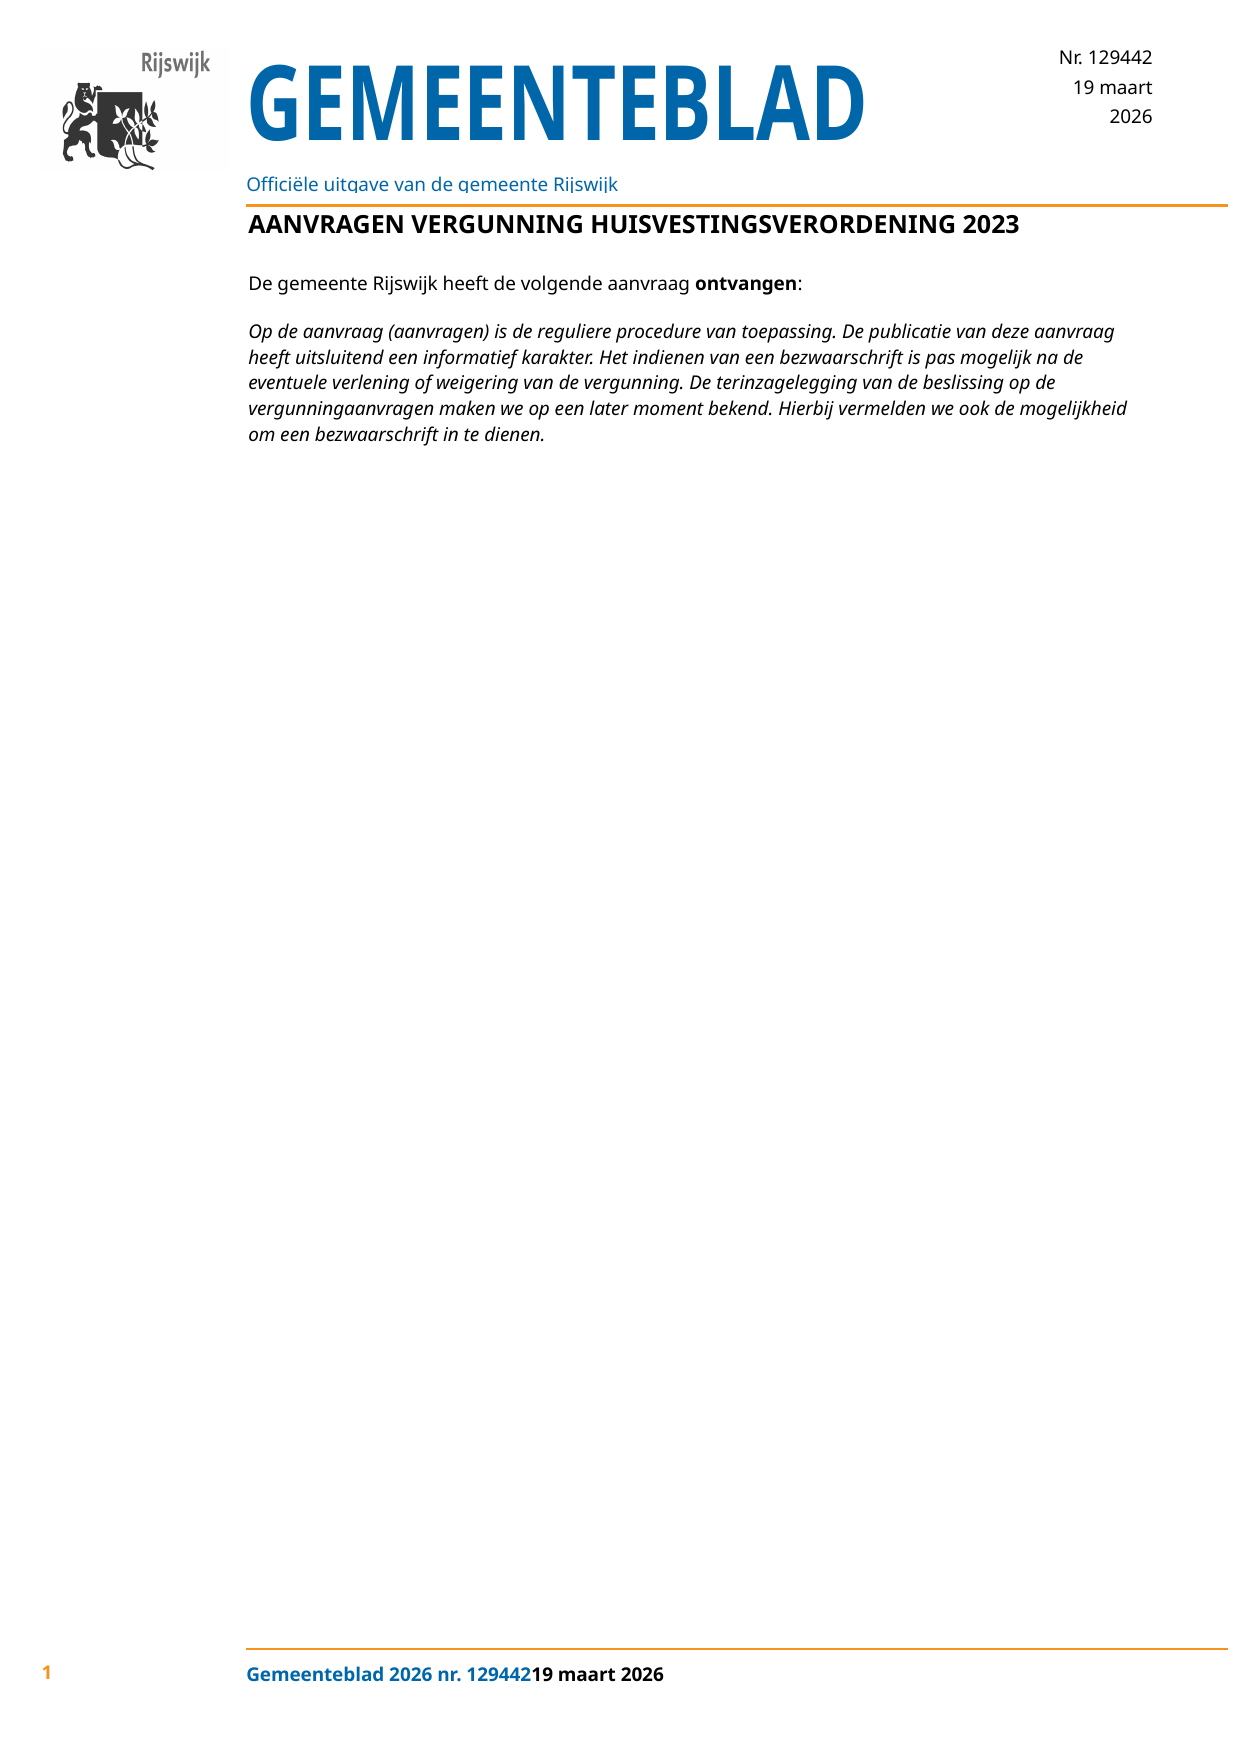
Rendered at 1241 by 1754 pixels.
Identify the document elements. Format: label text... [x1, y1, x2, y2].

text AANVRAGEN VERGUNNING HUISVESTINGSVERORDENING 2023 [248, 207, 1152, 241]
picture [41, 47, 231, 172]
text De gemeente Rijswijk heeft de volgende aanvraag ontvangen: [248, 270, 1152, 296]
text Op de aanvraag (aanvragen) is de reguliere procedure van toepassing. De publicatie van deze aanvraag heeft uitsluitend een informatief karakter. Het indienen van een bezwaarschrift is pas mogelijk na de eventuele verlening of weigering van de vergunning. De terinzagelegging van de beslissing op de vergunningaanvragen maken we op een later moment bekend. Hierbij vermelden we ook de mogelijkheid om een bezwaarschrift in te dienen. [248, 318, 1152, 447]
